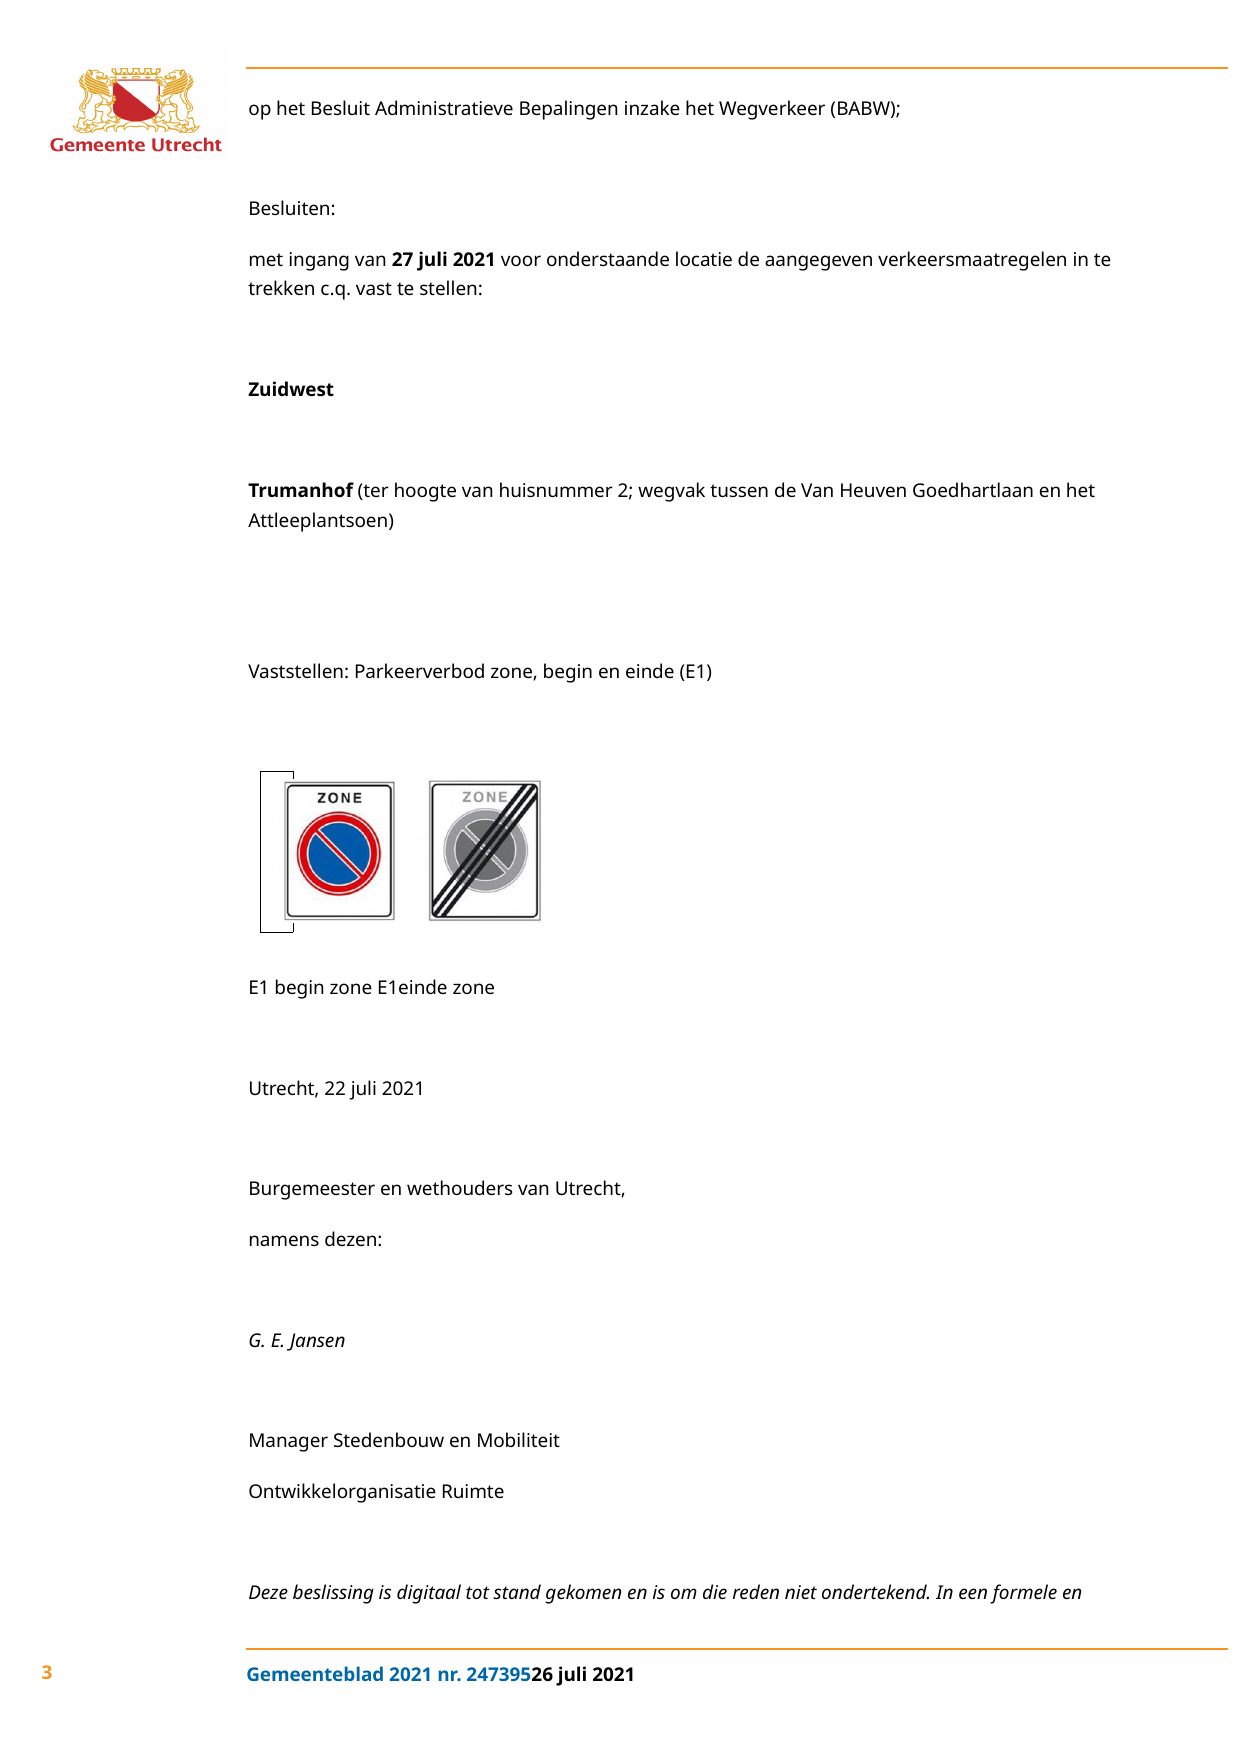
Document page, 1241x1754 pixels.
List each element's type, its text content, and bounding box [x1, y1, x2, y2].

text Utrecht, 22 juli 2021 [248, 1075, 1152, 1100]
picture [268, 779, 555, 923]
text Trumanhof (ter hoogte van huisnummer 2; wegvak tussen de Van Heuven Goedhartlaan en het Attleeplantsoen) [248, 477, 1152, 533]
text G. E. Jansen [248, 1327, 1152, 1352]
text met ingang van 27 juli 2021 voor onderstaande locatie de aangegeven verkeersmaatregelen in te trekken c.q. vast te stellen: [248, 246, 1152, 301]
text Burgemeester en wethouders van Utrecht, [248, 1176, 1152, 1201]
text Zuidwest [248, 376, 1152, 402]
text op het Besluit Administratieve Bepalingen inzake het Wegverkeer (BABW); [248, 95, 1152, 121]
text Vaststellen: Parkeerverbod zone, begin en einde (E1) [248, 658, 1152, 684]
text Manager Stedenbouw en Mobiliteit [248, 1428, 1152, 1453]
text Deze beslissing is digitaal tot stand gekomen en is om die reden niet ondertekend. In een formele en [248, 1579, 1152, 1604]
text Ontwikkelorganisatie Ruimte [248, 1478, 1152, 1504]
picture [41, 47, 231, 172]
text Besluiten: [248, 196, 1152, 221]
text E1 begin zone E1einde zone [248, 974, 1152, 999]
text namens dezen: [248, 1226, 1152, 1252]
